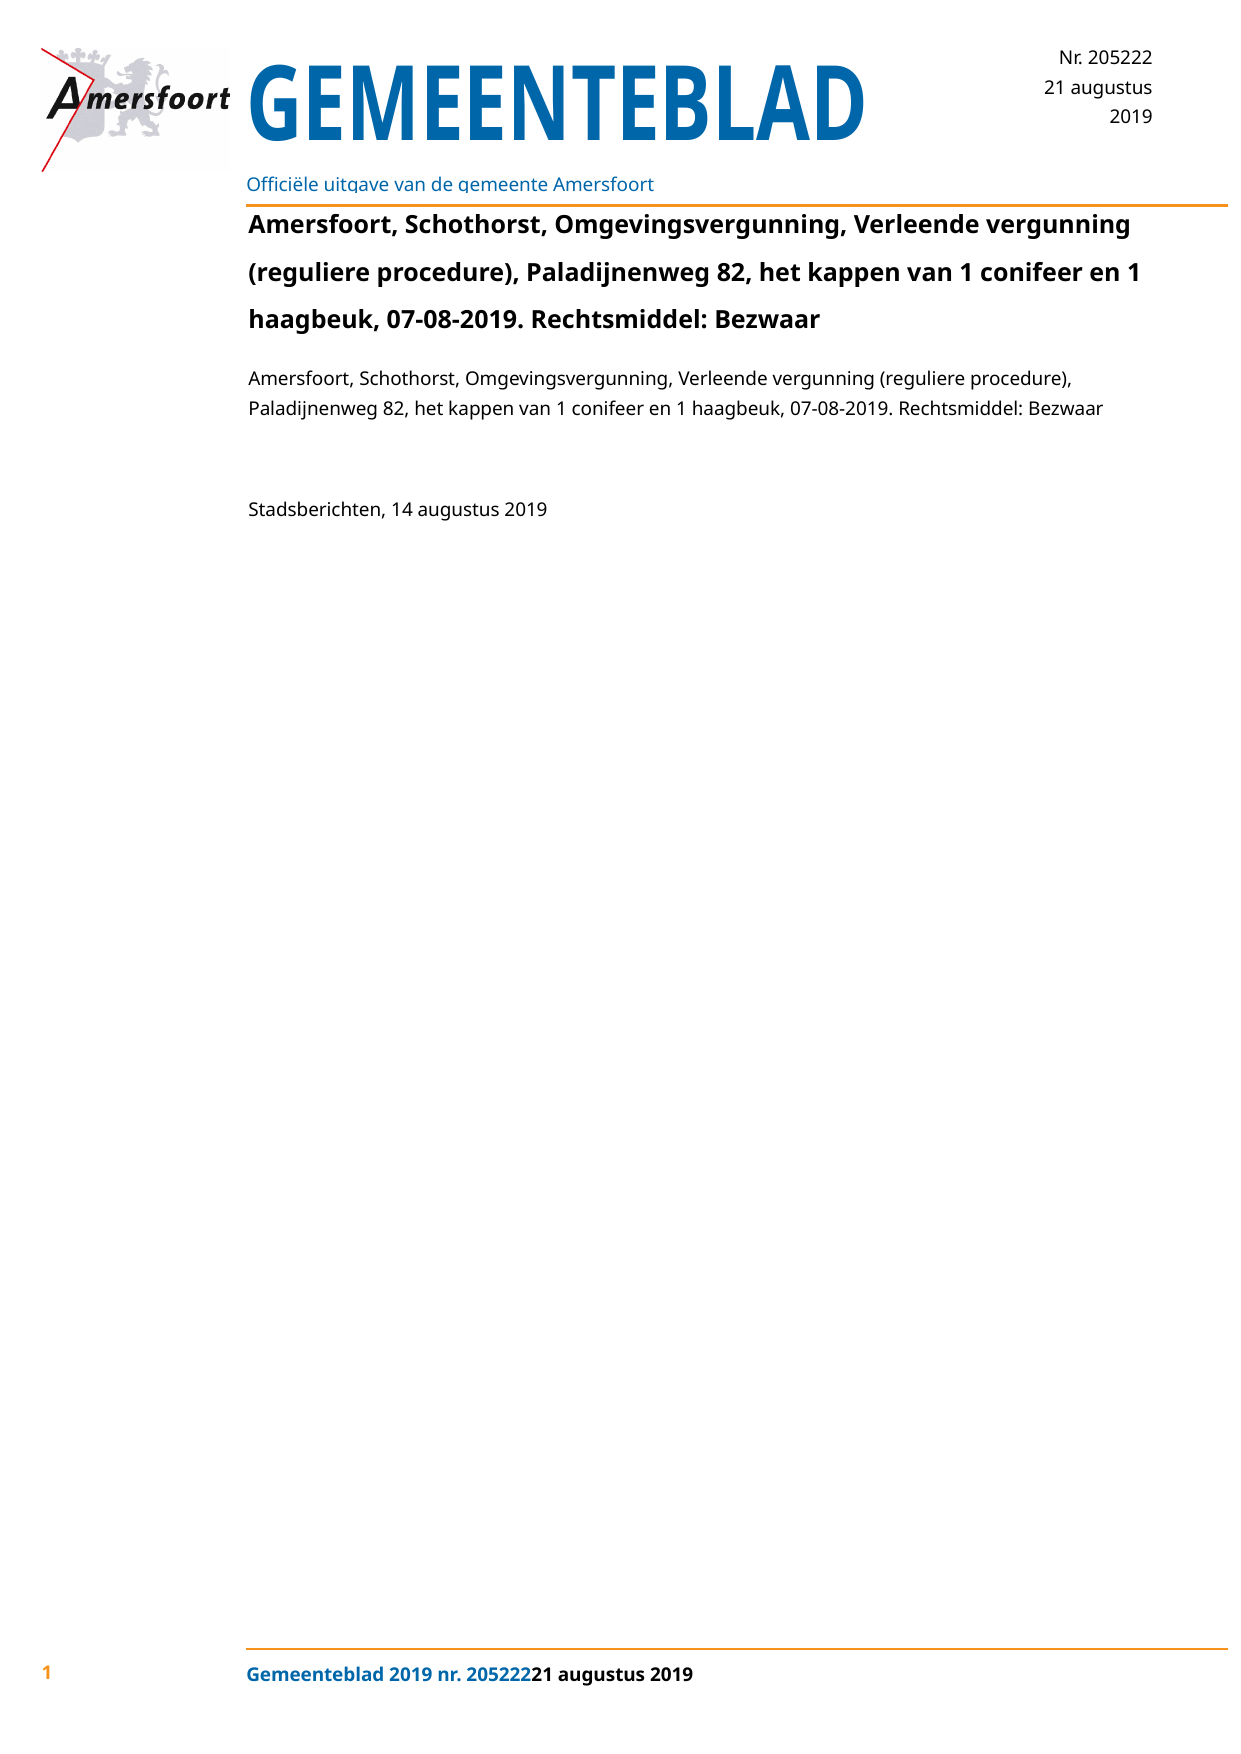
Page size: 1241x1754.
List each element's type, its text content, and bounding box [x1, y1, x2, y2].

text Amersfoort, Schothorst, Omgevingsvergunning, Verleende vergunning (reguliere procedure), Paladijnenweg 82, het kappen van 1 conifeer en 1 haagbeuk, 07-08-2019. Rechtsmiddel: Bezwaar [248, 366, 1152, 421]
picture [41, 47, 231, 172]
text Stadsberichten, 14 augustus 2019 [248, 496, 1152, 522]
text Amersfoort, Schothorst, Omgevingsvergunning, Verleende vergunning (reguliere procedure), Paladijnenweg 82, het kappen van 1 conifeer en 1 haagbeuk, 07-08-2019. Rechtsmiddel: Bezwaar [248, 207, 1152, 336]
